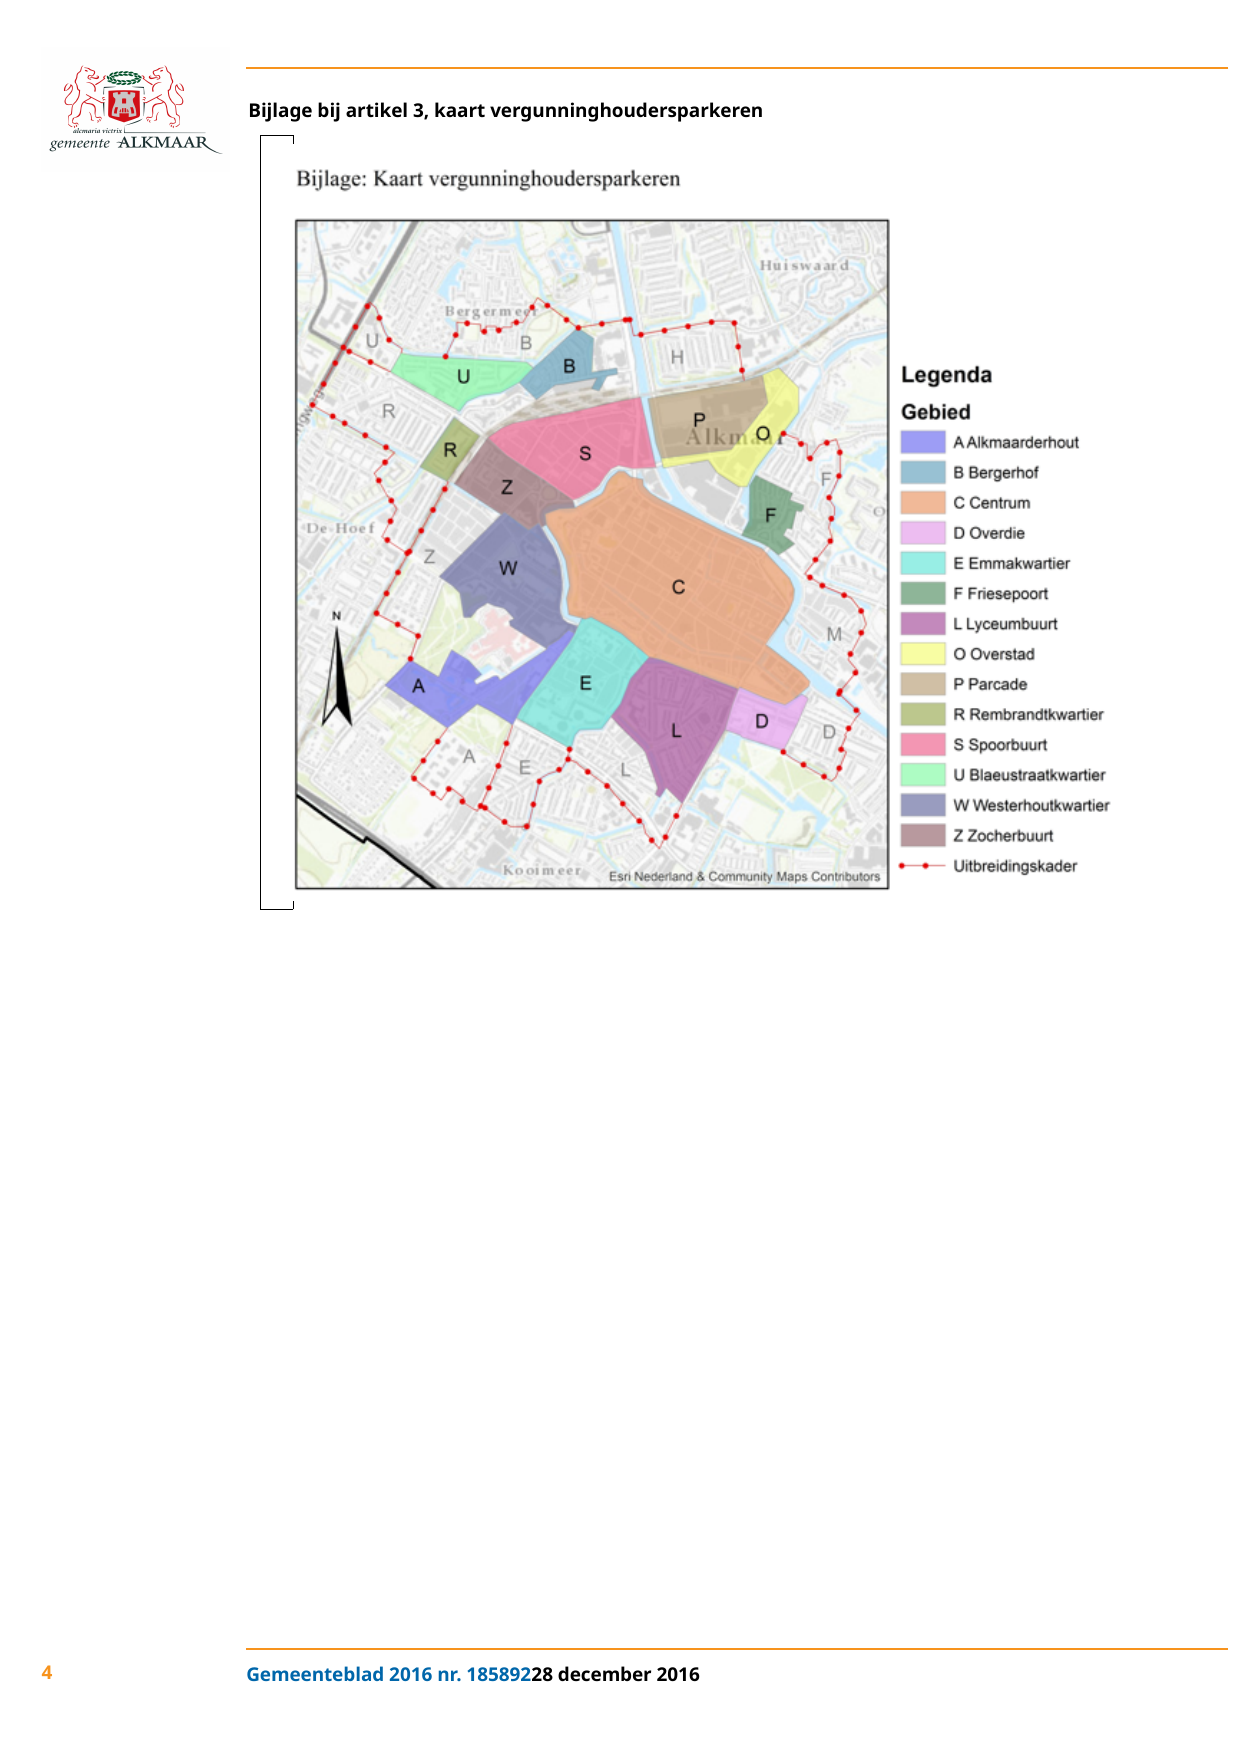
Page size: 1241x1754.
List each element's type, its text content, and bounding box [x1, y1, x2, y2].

picture [41, 47, 231, 172]
picture [268, 144, 1155, 901]
text Bijlage bij artikel 3, kaart vergunninghoudersparkeren [248, 95, 1152, 123]
